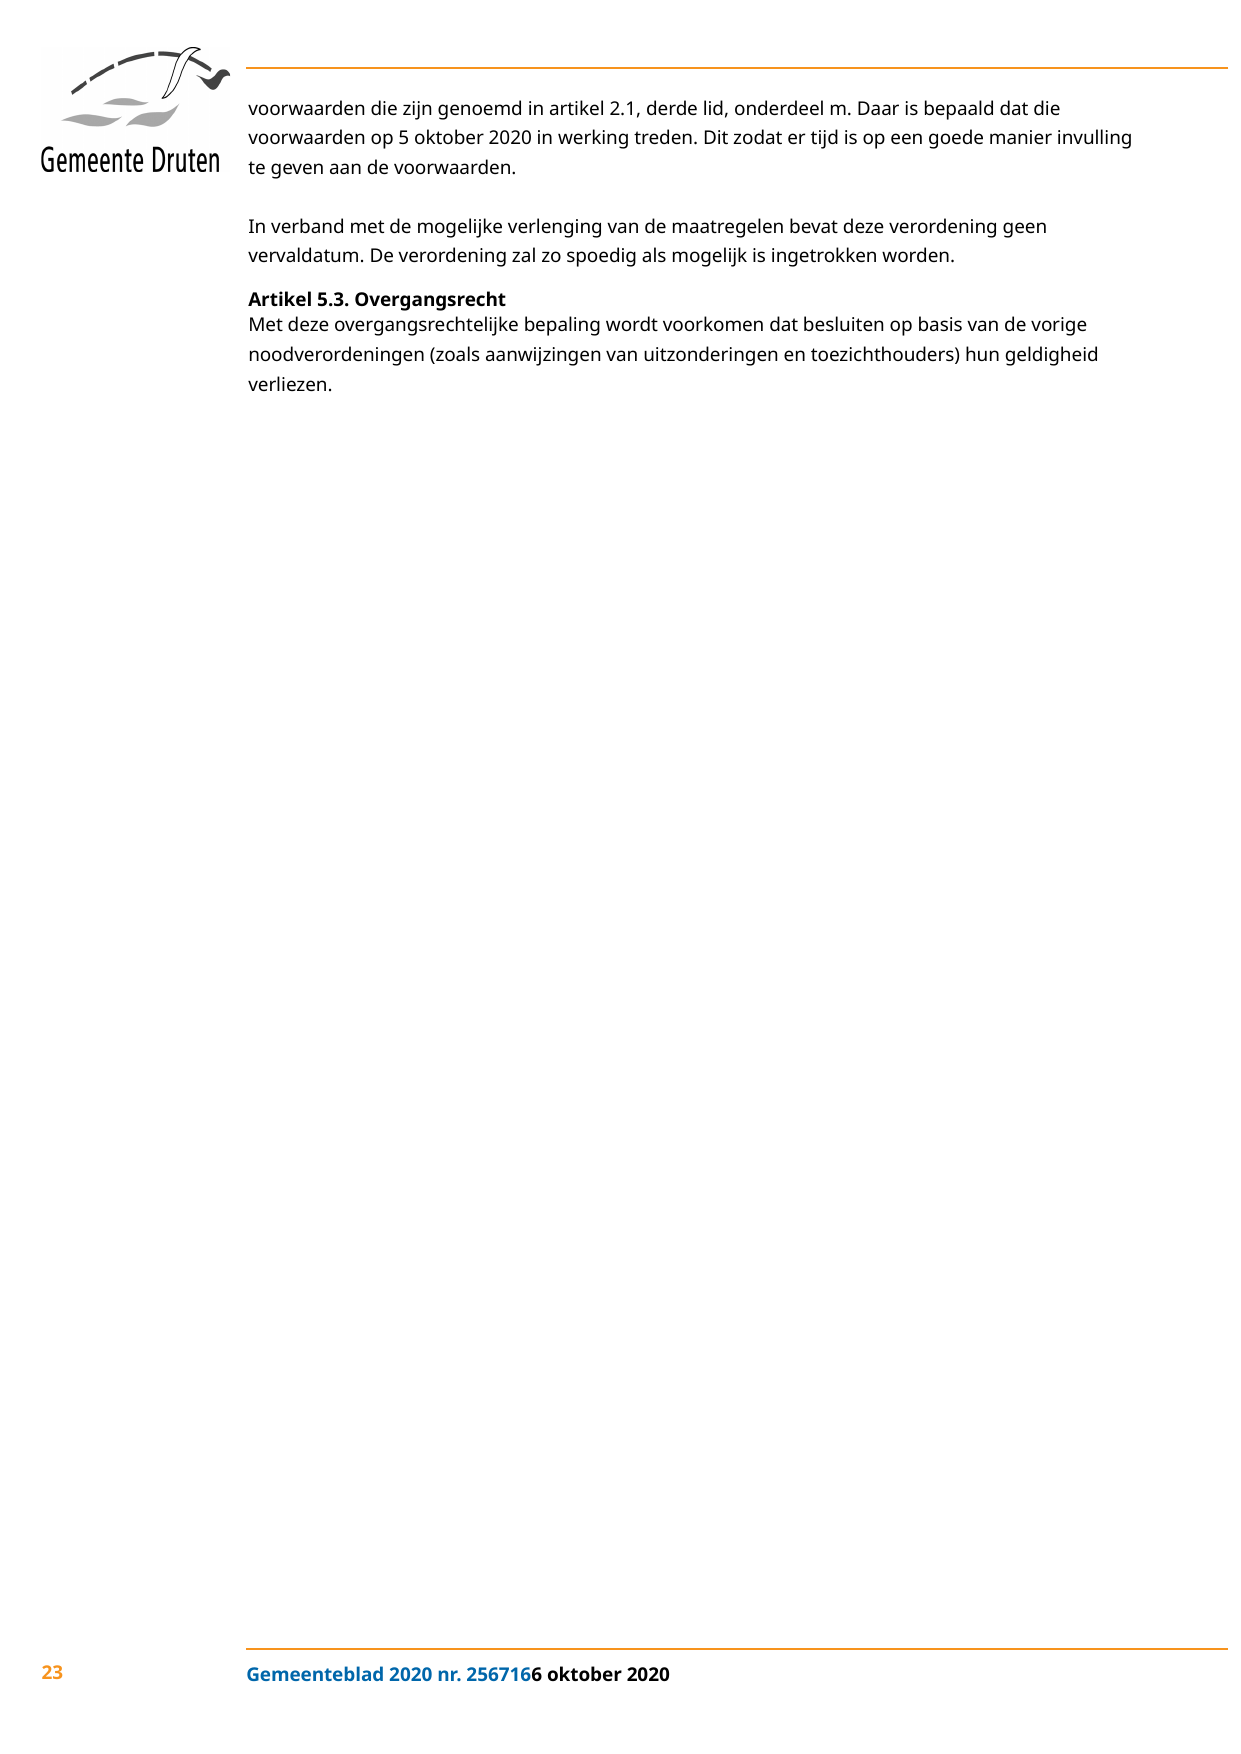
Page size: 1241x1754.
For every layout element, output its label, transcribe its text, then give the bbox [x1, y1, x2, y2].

text Artikel 5.3. Overgangsrecht [248, 286, 1152, 312]
text voorwaarden die zijn genoemd in artikel 2.1, derde lid, onderdeel m. Daar is bepaald dat die voorwaarden op 5 oktober 2020 in werking treden. Dit zodat er tijd is op een goede manier invulling te geven aan de voorwaarden. [248, 95, 1152, 180]
text Met deze overgangsrechtelijke bepaling wordt voorkomen dat besluiten op basis van de vorige noodverordeningen (zoals aanwijzingen van uitzonderingen en toezichthouders) hun geldigheid verliezen. [248, 312, 1152, 396]
picture [41, 47, 231, 172]
text In verband met de mogelijke verlenging van de maatregelen bevat deze verordening geen vervaldatum. De verordening zal zo spoedig als mogelijk is ingetrokken worden. [248, 213, 1152, 268]
